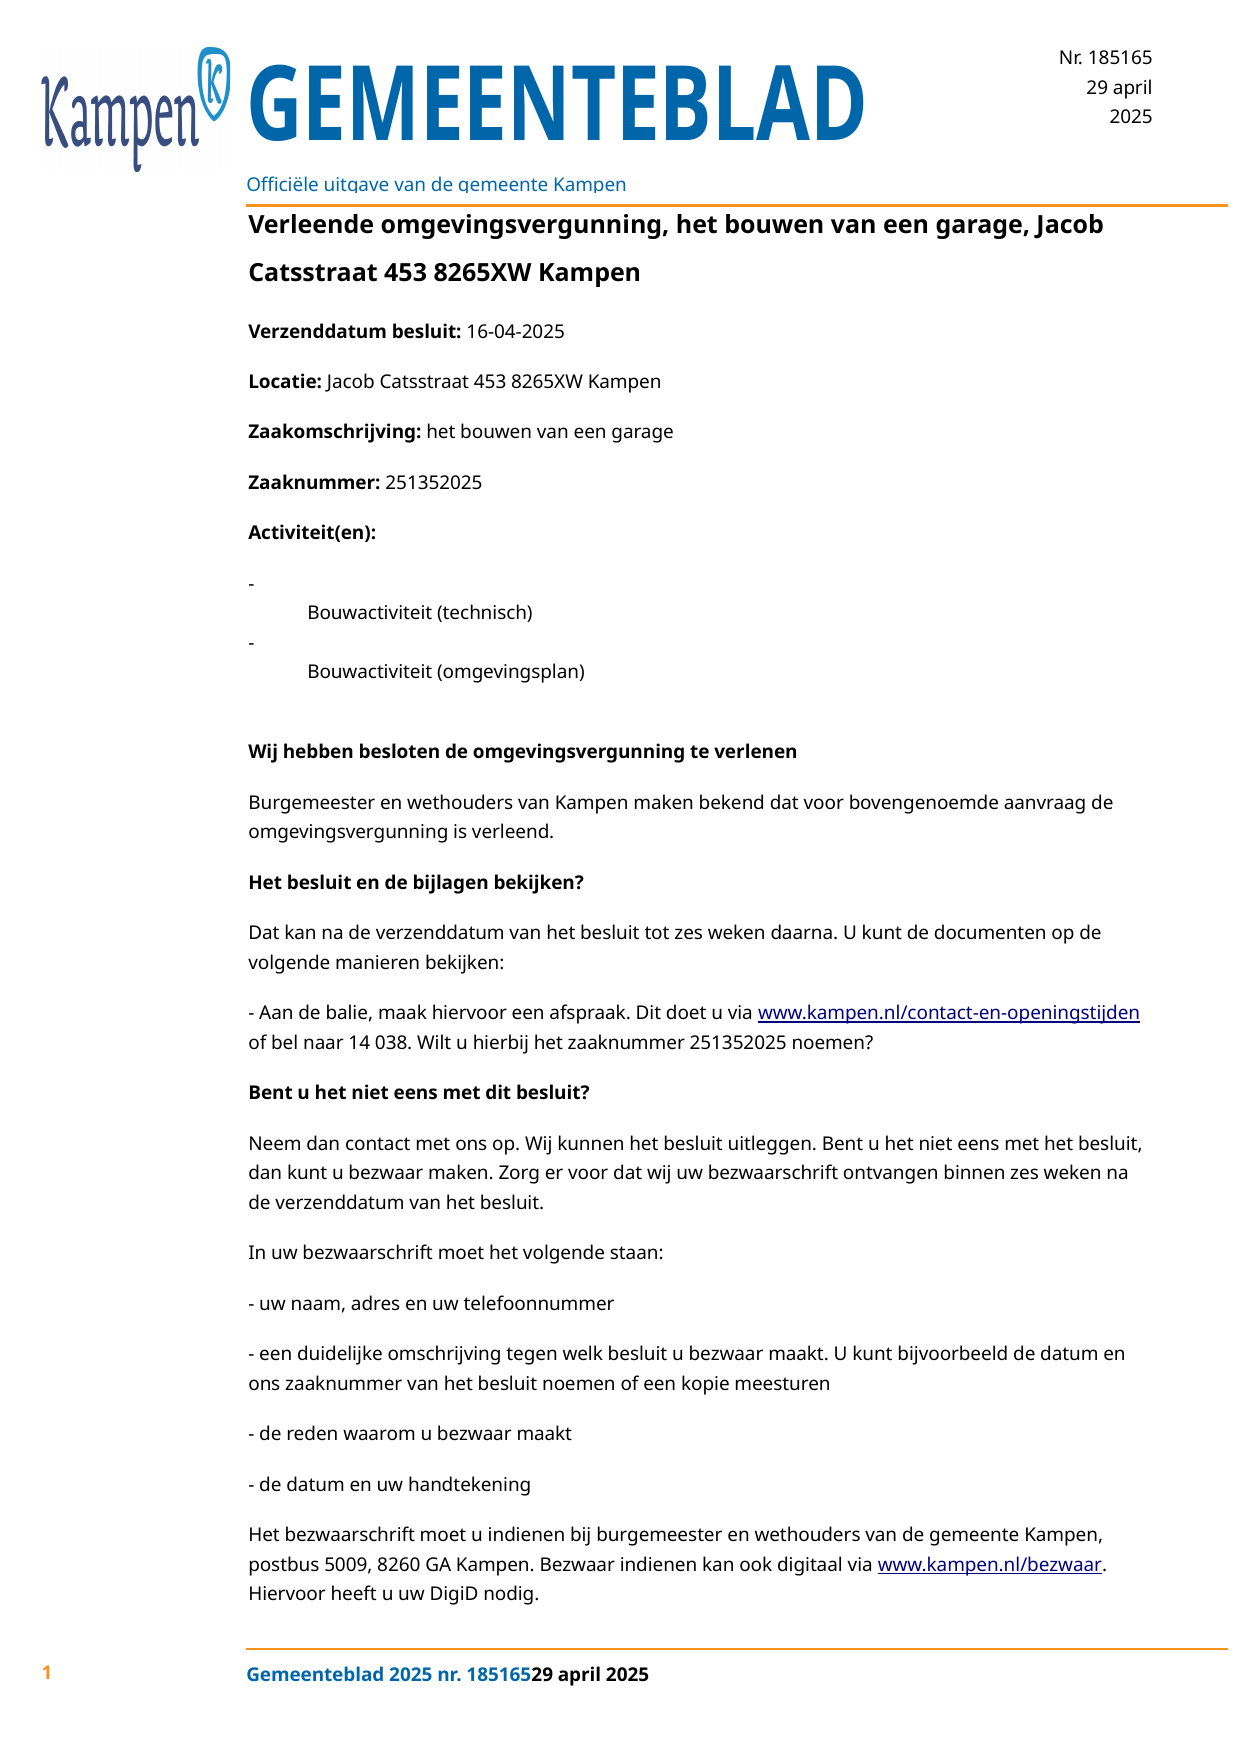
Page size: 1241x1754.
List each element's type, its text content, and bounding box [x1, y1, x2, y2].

text In uw bezwaarschrift moet het volgende staan: [248, 1239, 1152, 1265]
text - uw naam, adres en uw telefoonnummer [248, 1290, 1152, 1316]
text Verzenddatum besluit: 16-04-2025 [248, 318, 1152, 344]
text Neem dan contact met ons op. Wij kunnen het besluit uitleggen. Bent u het niet eens met het besluit, dan kunt u bezwaar maken. Zorg er voor dat wij uw bezwaarschrift ontvangen binnen zes weken na de verzenddatum van het besluit. [248, 1130, 1152, 1215]
list Bouwactiviteit (omgevingsplan) [248, 659, 1152, 684]
text Bent u het niet eens met dit besluit? [248, 1079, 1152, 1105]
text Burgemeester en wethouders van Kampen maken bekend dat voor bovengenoemde aanvraag de omgevingsvergunning is verleend. [248, 789, 1152, 844]
text - de reden waarom u bezwaar maakt [248, 1420, 1152, 1446]
text Zaakomschrijving: het bouwen van een garage [248, 419, 1152, 444]
text Locatie: Jacob Catsstraat 453 8265XW Kampen [248, 368, 1152, 394]
text Wij hebben besloten de omgevingsvergunning te verlenen [248, 739, 1152, 764]
text Dat kan na de verzenddatum van het besluit tot zes weken daarna. U kunt de documenten op de volgende manieren bekijken: [248, 919, 1152, 975]
text - Aan de balie, maak hiervoor een afspraak. Dit doet u via www.kampen.nl/contact-en-openingstijden of bel naar 14 038. Wilt u hierbij het zaaknummer 251352025 noemen? [248, 999, 1152, 1055]
text Verleende omgevingsvergunning, het bouwen van een garage, Jacob Catsstraat 453 8265XW Kampen [248, 207, 1152, 288]
text Zaaknummer: 251352025 [248, 469, 1152, 495]
text Het besluit en de bijlagen bekijken? [248, 869, 1152, 895]
text - de datum en uw handtekening [248, 1471, 1152, 1497]
text Activiteit(en): [248, 519, 1152, 545]
text Het bezwaarschrift moet u indienen bij burgemeester en wethouders van de gemeente Kampen, postbus 5009, 8260 GA Kampen. Bezwaar indienen kan ook digitaal via www.kampen.nl/bezwaar. Hiervoor heeft u uw DigiD nodig. [248, 1521, 1152, 1606]
picture [41, 47, 231, 172]
list Bouwactiviteit (technisch) [248, 599, 1152, 625]
text - een duidelijke omschrijving tegen welk besluit u bezwaar maakt. U kunt bijvoorbeeld de datum en ons zaaknummer van het besluit noemen of een kopie meesturen [248, 1340, 1152, 1396]
